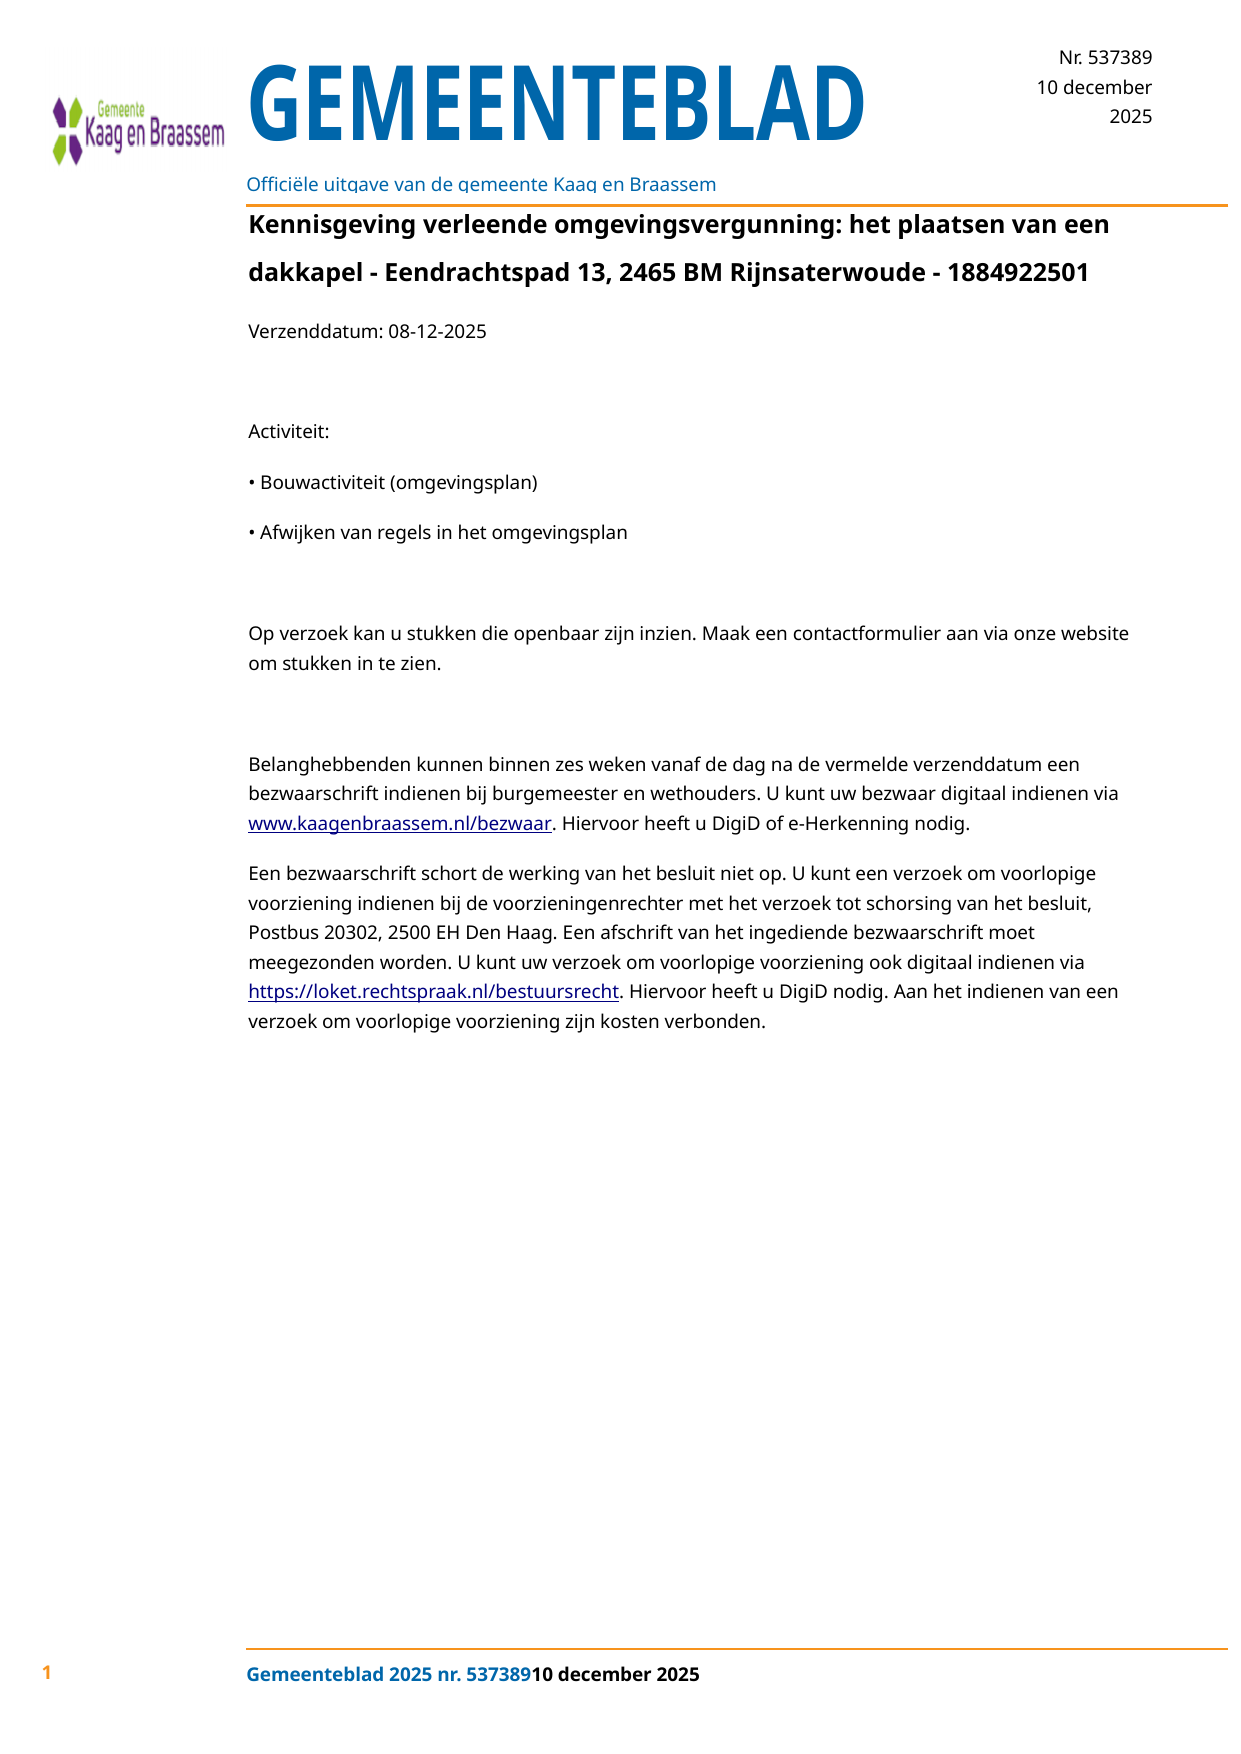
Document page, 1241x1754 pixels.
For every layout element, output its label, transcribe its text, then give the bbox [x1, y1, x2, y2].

text Kennisgeving verleende omgevingsvergunning: het plaatsen van een dakkapel - Eendrachtspad 13, 2465 BM Rijnsaterwoude - 1884922501 [248, 207, 1152, 288]
text • Afwijken van regels in het omgevingsplan [248, 519, 1152, 545]
text • Bouwactiviteit (omgevingsplan) [248, 469, 1152, 495]
text Verzenddatum: 08-12-2025 [248, 318, 1152, 344]
picture [41, 47, 231, 172]
text Activiteit: [248, 419, 1152, 444]
text Op verzoek kan u stukken die openbaar zijn inzien. Maak een contactformulier aan via onze website om stukken in te zien. [248, 620, 1152, 676]
text Belanghebbenden kunnen binnen zes weken vanaf de dag na de vermelde verzenddatum een bezwaarschrift indienen bij burgemeester en wethouders. U kunt uw bezwaar digitaal indienen via www.kaagenbraassem.nl/bezwaar. Hiervoor heeft u DigiD of e-Herkenning nodig. [248, 751, 1152, 836]
text Een bezwaarschrift schort de werking van het besluit niet op. U kunt een verzoek om voorlopige voorziening indienen bij de voorzieningenrechter met het verzoek tot schorsing van het besluit, Postbus 20302, 2500 EH Den Haag. Een afschrift van het ingediende bezwaarschrift moet meegezonden worden. U kunt uw verzoek om voorlopige voorziening ook digitaal indienen via https://loket.rechtspraak.nl/bestuursrecht. Hiervoor heeft u DigiD nodig. Aan het indienen van een verzoek om voorlopige voorziening zijn kosten verbonden. [248, 860, 1152, 1034]
